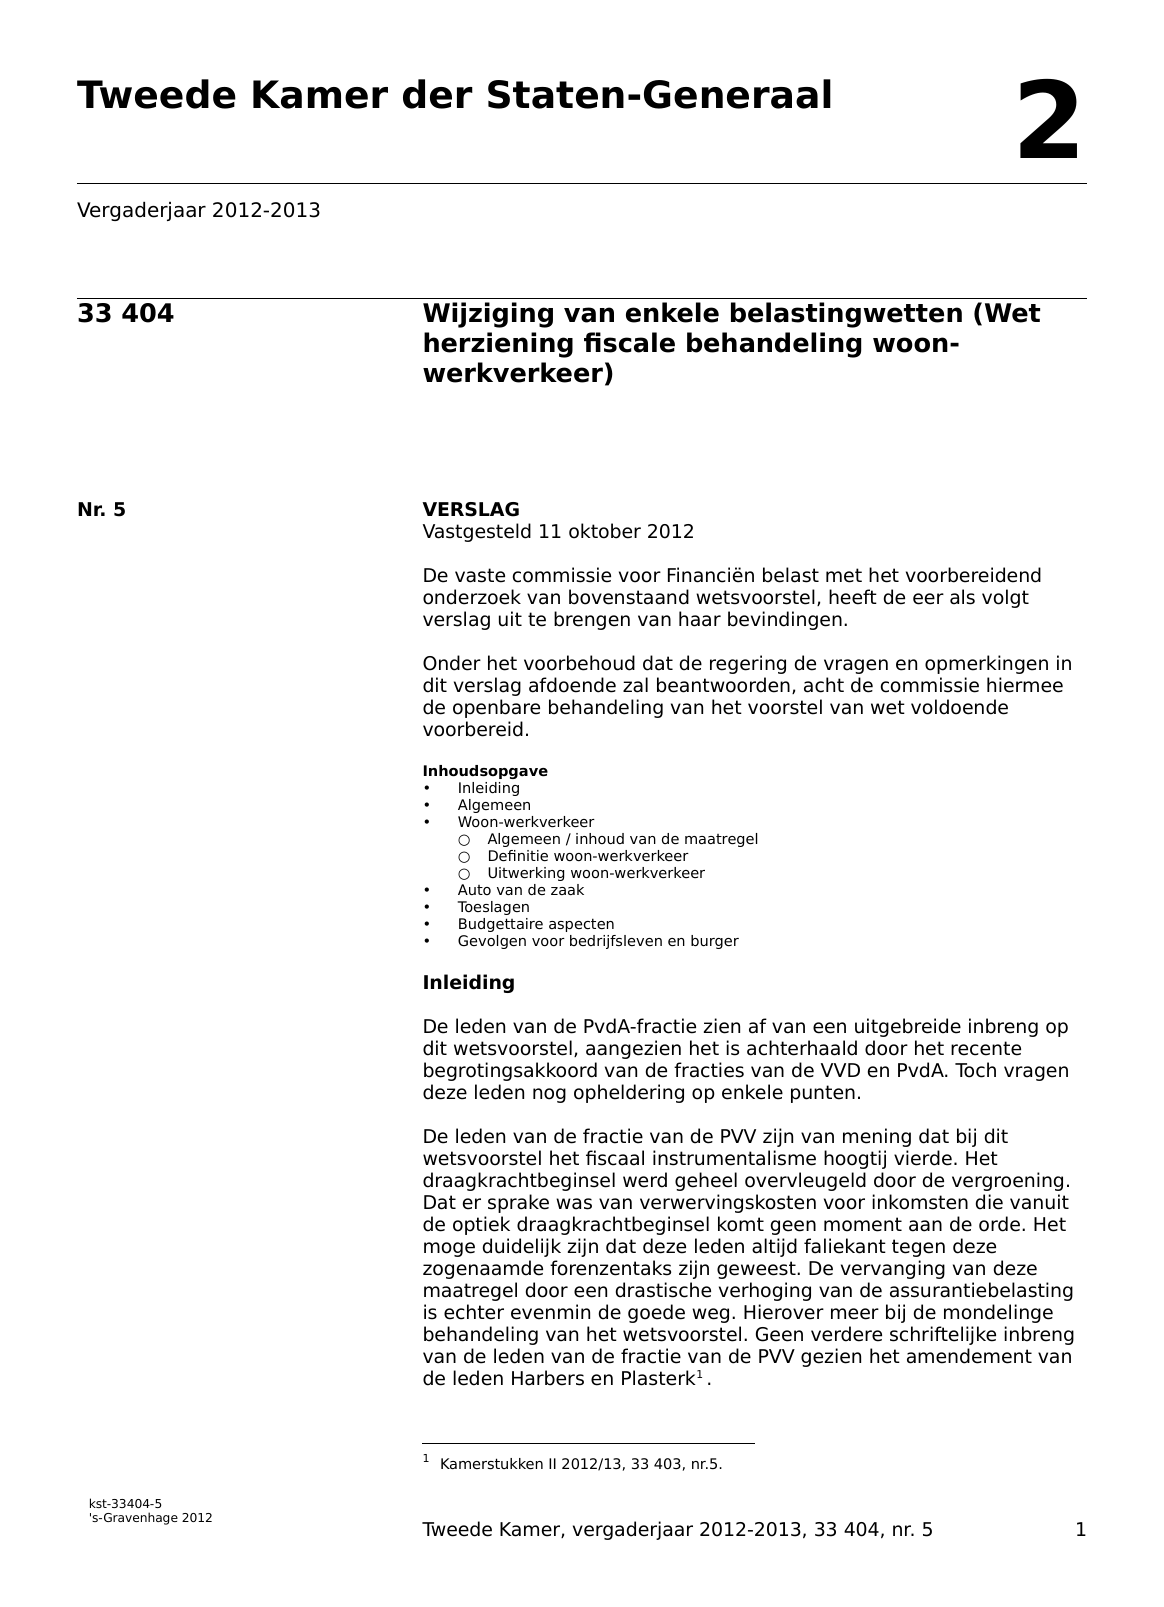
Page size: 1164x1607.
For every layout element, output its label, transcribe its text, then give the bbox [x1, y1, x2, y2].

table_cell Inleiding [452, 780, 1087, 797]
table_cell ○ [452, 865, 481, 882]
subtitle Inleiding [422, 972, 1087, 994]
table_cell • [422, 916, 452, 933]
text De leden van de PvdA-fractie zien af van een uitgebreide inbreng op dit wetsvoorstel, aangezien het is achterhaald door het recente begrotingsakkoord van de fracties van de VVD en PvdA. Toch vragen deze leden nog opheldering op enkele punten. [422, 1016, 1087, 1104]
table_header Tweede Kamer der Staten-Generaal [77, 59, 886, 183]
text kst-33404-5 [88, 1497, 323, 1511]
table_cell Toeslagen [452, 899, 1087, 916]
text Kamerstukken II 2012/13, 33 403, nr.5. [422, 1452, 1087, 1474]
text De leden van de fractie van de PVV zijn van mening dat bij dit wetsvoorstel het fiscaal instrumentalisme hoogtij vierde. Het draagkrachtbeginsel werd geheel overvleugeld door de vergroening. Dat er sprake was van verwervingskosten voor inkomsten die vanuit de optiek draagkrachtbeginsel komt geen moment aan de orde. Het moge duidelijk zijn dat deze leden altijd faliekant tegen deze zogenaamde forenzentaks zijn geweest. De vervanging van deze maatregel door een drastische verhoging van de assurantiebelasting is echter evenmin de goede weg. Hierover meer bij de mondelinge behandeling van het wetsvoorstel. Geen verdere schriftelijke inbreng van de leden van de fractie van de PVV gezien het amendement van de leden Harbers en Plasterk. [422, 1126, 1087, 1390]
table_cell • [422, 933, 452, 950]
table_header Inhoudsopgave [422, 763, 1087, 780]
table_cell [422, 831, 452, 848]
table_cell [422, 865, 452, 882]
text De vaste commissie voor Financiën belast met het voorbereidend onderzoek van bovenstaand wetsvoorstel, heeft de eer als volgt verslag uit te brengen van haar bevindingen. [422, 565, 1087, 631]
table_cell Definitie woon-werkverkeer [481, 848, 1087, 865]
table_cell Algemeen / inhoud van de maatregel [481, 831, 1087, 848]
table_cell [422, 848, 452, 865]
text Vastgesteld 11 oktober 2012 [422, 521, 1087, 543]
table_cell • [422, 797, 452, 814]
table_cell Vergaderjaar 2012-2013 [77, 184, 1087, 298]
table_header 2 [886, 59, 1087, 183]
table_cell Algemeen [452, 797, 1087, 814]
table_cell • [422, 814, 452, 831]
subtitle 33 404 Wijziging van enkele belastingwetten (Wet herziening fiscale behandeling woon-werkverkeer) [77, 299, 1087, 388]
subtitle Nr. 5 VERSLAG [77, 499, 1087, 521]
table_cell Budgettaire aspecten [452, 916, 1087, 933]
text 's-Gravenhage 2012 [88, 1511, 323, 1525]
table_cell • [422, 882, 452, 899]
table_cell ○ [452, 831, 481, 848]
table_cell Gevolgen voor bedrijfsleven en burger [452, 933, 1087, 950]
table_cell • [422, 899, 452, 916]
table_cell Auto van de zaak [452, 882, 1087, 899]
table_cell Woon-werkverkeer [452, 814, 1087, 831]
table_cell Uitwerking woon-werkverkeer [481, 865, 1087, 882]
text Onder het voorbehoud dat de regering de vragen en opmerkingen in dit verslag afdoende zal beantwoorden, acht de commissie hiermee de openbare behandeling van het voorstel van wet voldoende voorbereid. [422, 653, 1087, 741]
table_cell • [422, 780, 452, 797]
table_cell ○ [452, 848, 481, 865]
